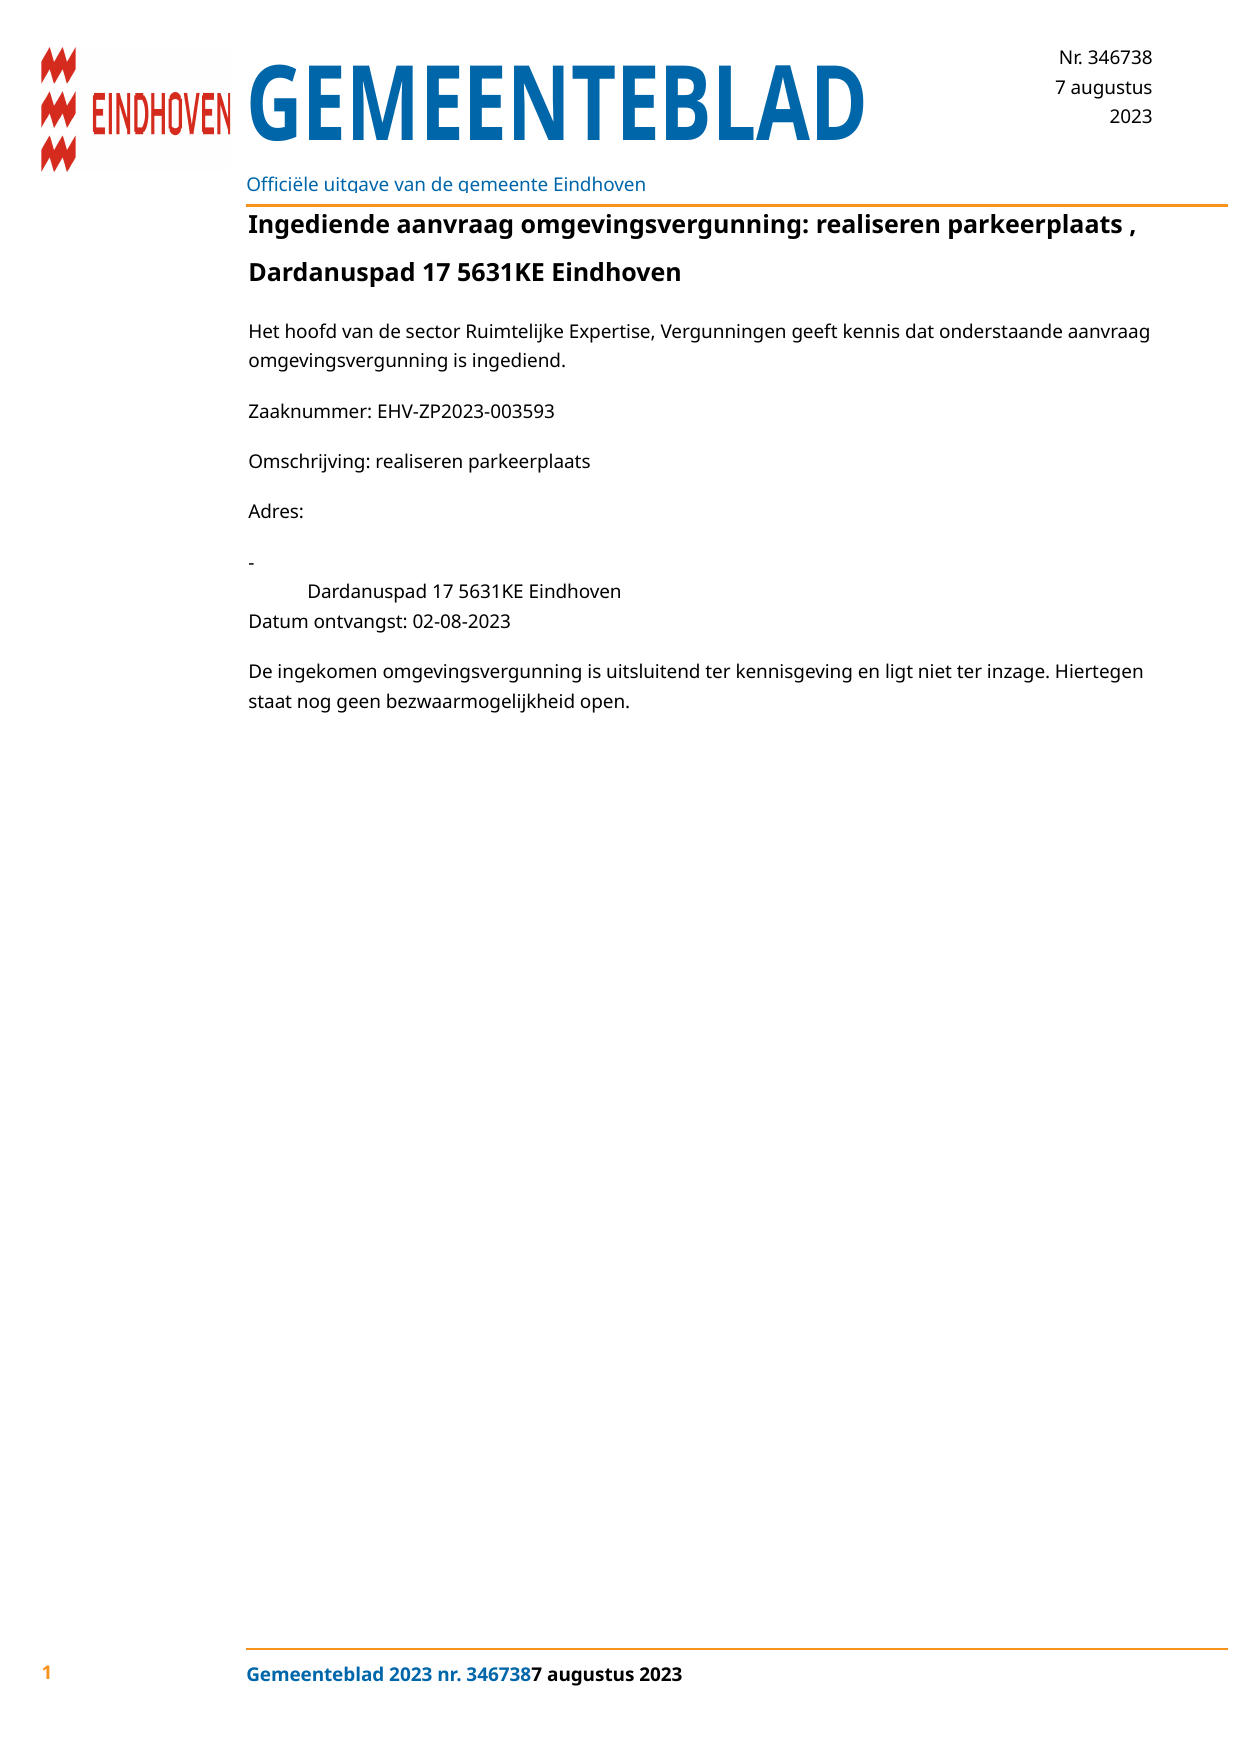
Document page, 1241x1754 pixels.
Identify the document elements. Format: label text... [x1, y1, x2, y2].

picture [41, 47, 231, 172]
text Omschrijving: realiseren parkeerplaats [248, 448, 1152, 474]
text Het hoofd van de sector Ruimtelijke Expertise, Vergunningen geeft kennis dat onderstaande aanvraag omgevingsvergunning is ingediend. [248, 318, 1152, 373]
text Datum ontvangst: 02-08-2023 [248, 608, 1152, 634]
text Zaaknummer: EHV-ZP2023-003593 [248, 398, 1152, 424]
text Ingediende aanvraag omgevingsvergunning: realiseren parkeerplaats , Dardanuspad 17 5631KE Eindhoven [248, 207, 1152, 288]
text De ingekomen omgevingsvergunning is uitsluitend ter kennisgeving en ligt niet ter inzage. Hiertegen staat nog geen bezwaarmogelijkheid open. [248, 659, 1152, 714]
list Dardanuspad 17 5631KE Eindhoven [248, 579, 1152, 604]
text Adres: [248, 499, 1152, 524]
